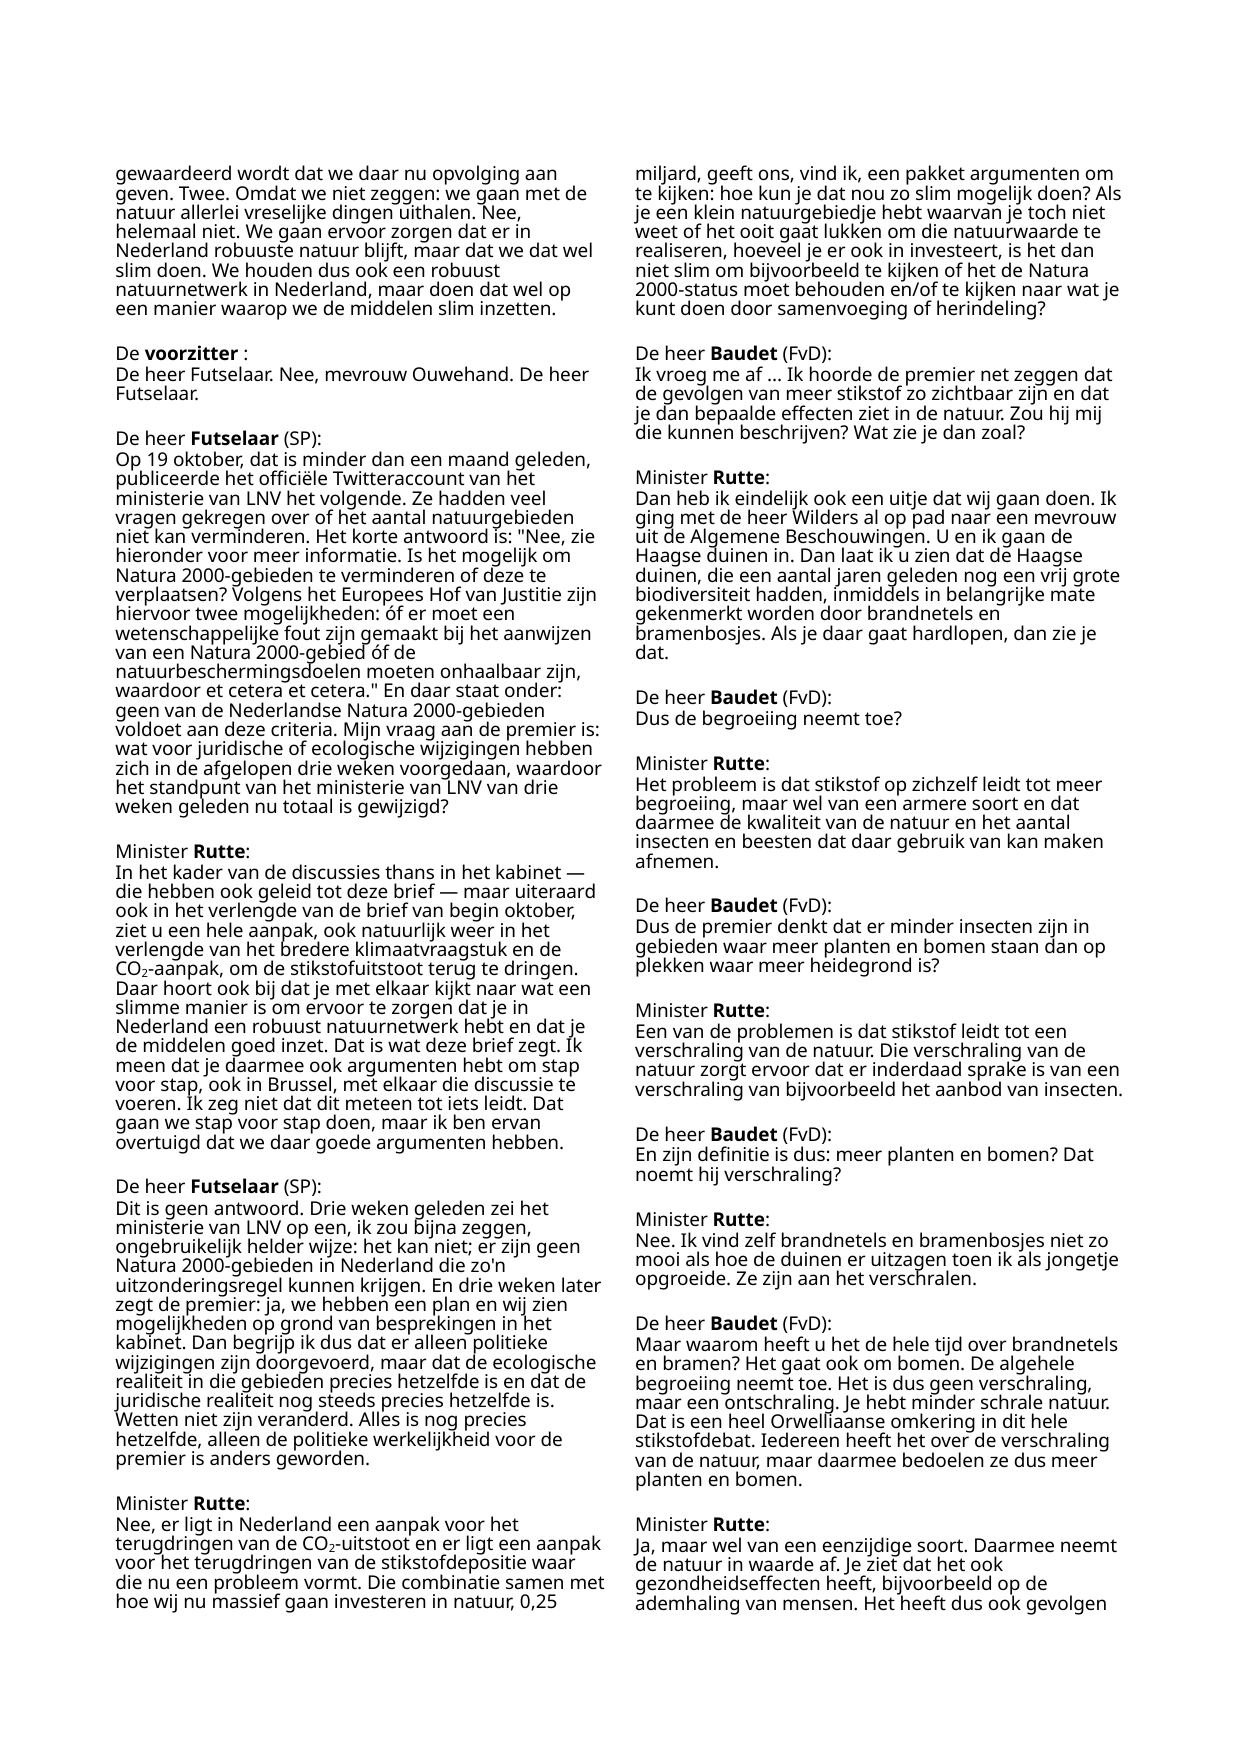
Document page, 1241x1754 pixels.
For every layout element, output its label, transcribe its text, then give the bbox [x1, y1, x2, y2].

text Minister Rutte: [635, 1511, 1125, 1537]
text De heer Baudet (FvD): [635, 1310, 1125, 1336]
text gewaardeerd wordt dat we daar nu opvolging aan geven. Twee. Omdat we niet zeggen: we gaan met de natuur allerlei vreselijke dingen uithalen. Nee, helemaal niet. We gaan ervoor zorgen dat er in Nederland robuuste natuur blijft, maar dat we dat wel slim doen. We houden dus ook een robuust natuurnetwerk in Nederland, maar doen dat wel op een manier waarop we de middelen slim inzetten. [115, 165, 605, 319]
text Het probleem is dat stikstof op zichzelf leidt tot meer begroeiing, maar wel van een armere soort en dat daarmee de kwaliteit van de natuur en het aantal insecten en beesten dat daar gebruik van kan maken afnemen. [635, 776, 1125, 872]
text Een van de problemen is dat stikstof leidt tot een verschraling van de natuur. Die verschraling van de natuur zorgt ervoor dat er inderdaad sprake is van een verschraling van bijvoorbeeld het aanbod van insecten. [635, 1023, 1125, 1100]
text In het kader van de discussies thans in het kabinet — die hebben ook geleid tot deze brief — maar uiteraard ook in het verlengde van de brief van begin oktober, ziet u een hele aanpak, ook natuurlijk weer in het verlengde van het bredere klimaatvraagstuk en de CO2-aanpak, om de stikstofuitstoot terug te dringen. Daar hoort ook bij dat je met elkaar kijkt naar wat een slimme manier is om ervoor te zorgen dat je in Nederland een robuust natuurnetwerk hebt en dat je de middelen goed inzet. Dat is wat deze brief zegt. Ik meen dat je daarmee ook argumenten hebt om stap voor stap, ook in Brussel, met elkaar die discussie te voeren. Ik zeg niet dat dit meteen tot iets leidt. Dat gaan we stap voor stap doen, maar ik ben ervan overtuigd dat we daar goede argumenten hebben. [115, 864, 605, 1153]
text De heer Futselaar (SP): [115, 1174, 605, 1199]
text De heer Futselaar. Nee, mevrouw Ouwehand. De heer Futselaar. [115, 366, 605, 404]
text Ja, maar wel van een eenzijdige soort. Daarmee neemt de natuur in waarde af. Je ziet dat het ook gezondheidseffecten heeft, bijvoorbeeld op de ademhaling van mensen. Het heeft dus ook gevolgen [635, 1537, 1125, 1614]
text Dan heb ik eindelijk ook een uitje dat wij gaan doen. Ik ging met de heer Wilders al op pad naar een mevrouw uit de Algemene Beschouwingen. U en ik gaan de Haagse duinen in. Dan laat ik u zien dat de Haagse duinen, die een aantal jaren geleden nog een vrij grote biodiversiteit hadden, inmiddels in belangrijke mate gekenmerkt worden door brandnetels en bramenbosjes. Als je daar gaat hardlopen, dan zie je dat. [635, 490, 1125, 663]
text De heer Baudet (FvD): [635, 340, 1125, 366]
text Dit is geen antwoord. Drie weken geleden zei het ministerie van LNV op een, ik zou bijna zeggen, ongebruikelijk helder wijze: het kan niet; er zijn geen Natura 2000-gebieden in Nederland die zo'n uitzonderingsregel kunnen krijgen. En drie weken later zegt de premier: ja, we hebben een plan en wij zien mogelijkheden op grond van besprekingen in het kabinet. Dan begrijp ik dus dat er alleen politieke wijzigingen zijn doorgevoerd, maar dat de ecologische realiteit in die gebieden precies hetzelfde is en dat de juridische realiteit nog steeds precies hetzelfde is. Wetten niet zijn veranderd. Alles is nog precies hetzelfde, alleen de politieke werkelijkheid voor de premier is anders geworden. [115, 1199, 605, 1469]
text Minister Rutte: [635, 464, 1125, 490]
text De heer Baudet (FvD): [635, 893, 1125, 918]
text Op 19 oktober, dat is minder dan een maand geleden, publiceerde het officiële Twitteraccount van het ministerie van LNV het volgende. Ze hadden veel vragen gekregen over of het aantal natuurgebieden niet kan verminderen. Het korte antwoord is: "Nee, zie hieronder voor meer informatie. Is het mogelijk om Natura 2000-gebieden te verminderen of deze te verplaatsen? Volgens het Europees Hof van Justitie zijn hiervoor twee mogelijkheden: óf er moet een wetenschappelijke fout zijn gemaakt bij het aanwijzen van een Natura 2000-gebied óf de natuurbeschermingsdoelen moeten onhaalbaar zijn, waardoor et cetera et cetera." En daar staat onder: geen van de Nederlandse Natura 2000-gebieden voldoet aan deze criteria. Mijn vraag aan de premier is: wat voor juridische of ecologische wijzigingen hebben zich in de afgelopen drie weken voorgedaan, waardoor het standpunt van het ministerie van LNV van drie weken geleden nu totaal is gewijzigd? [115, 451, 605, 817]
text Ik vroeg me af ... Ik hoorde de premier net zeggen dat de gevolgen van meer stikstof zo zichtbaar zijn en dat je dan bepaalde effecten ziet in de natuur. Zou hij mij die kunnen beschrijven? Wat zie je dan zoal? [635, 366, 1125, 443]
text De voorzitter : [115, 340, 605, 366]
text Maar waarom heeft u het de hele tijd over brandnetels en bramen? Het gaat ook om bomen. De algehele begroeiing neemt toe. Het is dus geen verschraling, maar een ontschraling. Je hebt minder schrale natuur. Dat is een heel Orwelliaanse omkering in dit hele stikstofdebat. Iedereen heeft het over de verschraling van de natuur, maar daarmee bedoelen ze dus meer planten en bomen. [635, 1336, 1125, 1490]
text Nee, er ligt in Nederland een aanpak voor het terugdringen van de CO2-uitstoot en er ligt een aanpak voor het terugdringen van de stikstofdepositie waar die nu een probleem vormt. Die combinatie samen met hoe wij nu massief gaan investeren in natuur, 0,25 [115, 1516, 605, 1612]
text De heer Baudet (FvD): [635, 684, 1125, 710]
text De heer Futselaar (SP): [115, 425, 605, 451]
text Minister Rutte: [115, 1490, 605, 1516]
text Dus de premier denkt dat er minder insecten zijn in gebieden waar meer planten en bomen staan dan op plekken waar meer heidegrond is? [635, 918, 1125, 976]
text Nee. Ik vind zelf brandnetels en bramenbosjes niet zo mooi als hoe de duinen er uitzagen toen ik als jongetje opgroeide. Ze zijn aan het verschralen. [635, 1232, 1125, 1289]
text miljard, geeft ons, vind ik, een pakket argumenten om te kijken: hoe kun je dat nou zo slim mogelijk doen? Als je een klein natuurgebiedje hebt waarvan je toch niet weet of het ooit gaat lukken om die natuurwaarde te realiseren, hoeveel je er ook in investeert, is het dan niet slim om bijvoorbeeld te kijken of het de Natura 2000-status moet behouden en/of te kijken naar wat je kunt doen door samenvoeging of herindeling? [635, 165, 1125, 319]
text De heer Baudet (FvD): [635, 1121, 1125, 1146]
text Minister Rutte: [635, 997, 1125, 1023]
text Minister Rutte: [115, 838, 605, 864]
text Minister Rutte: [635, 750, 1125, 776]
text Minister Rutte: [635, 1206, 1125, 1232]
text En zijn definitie is dus: meer planten en bomen? Dat noemt hij verschraling? [635, 1146, 1125, 1185]
text Dus de begroeiing neemt toe? [635, 710, 1125, 729]
